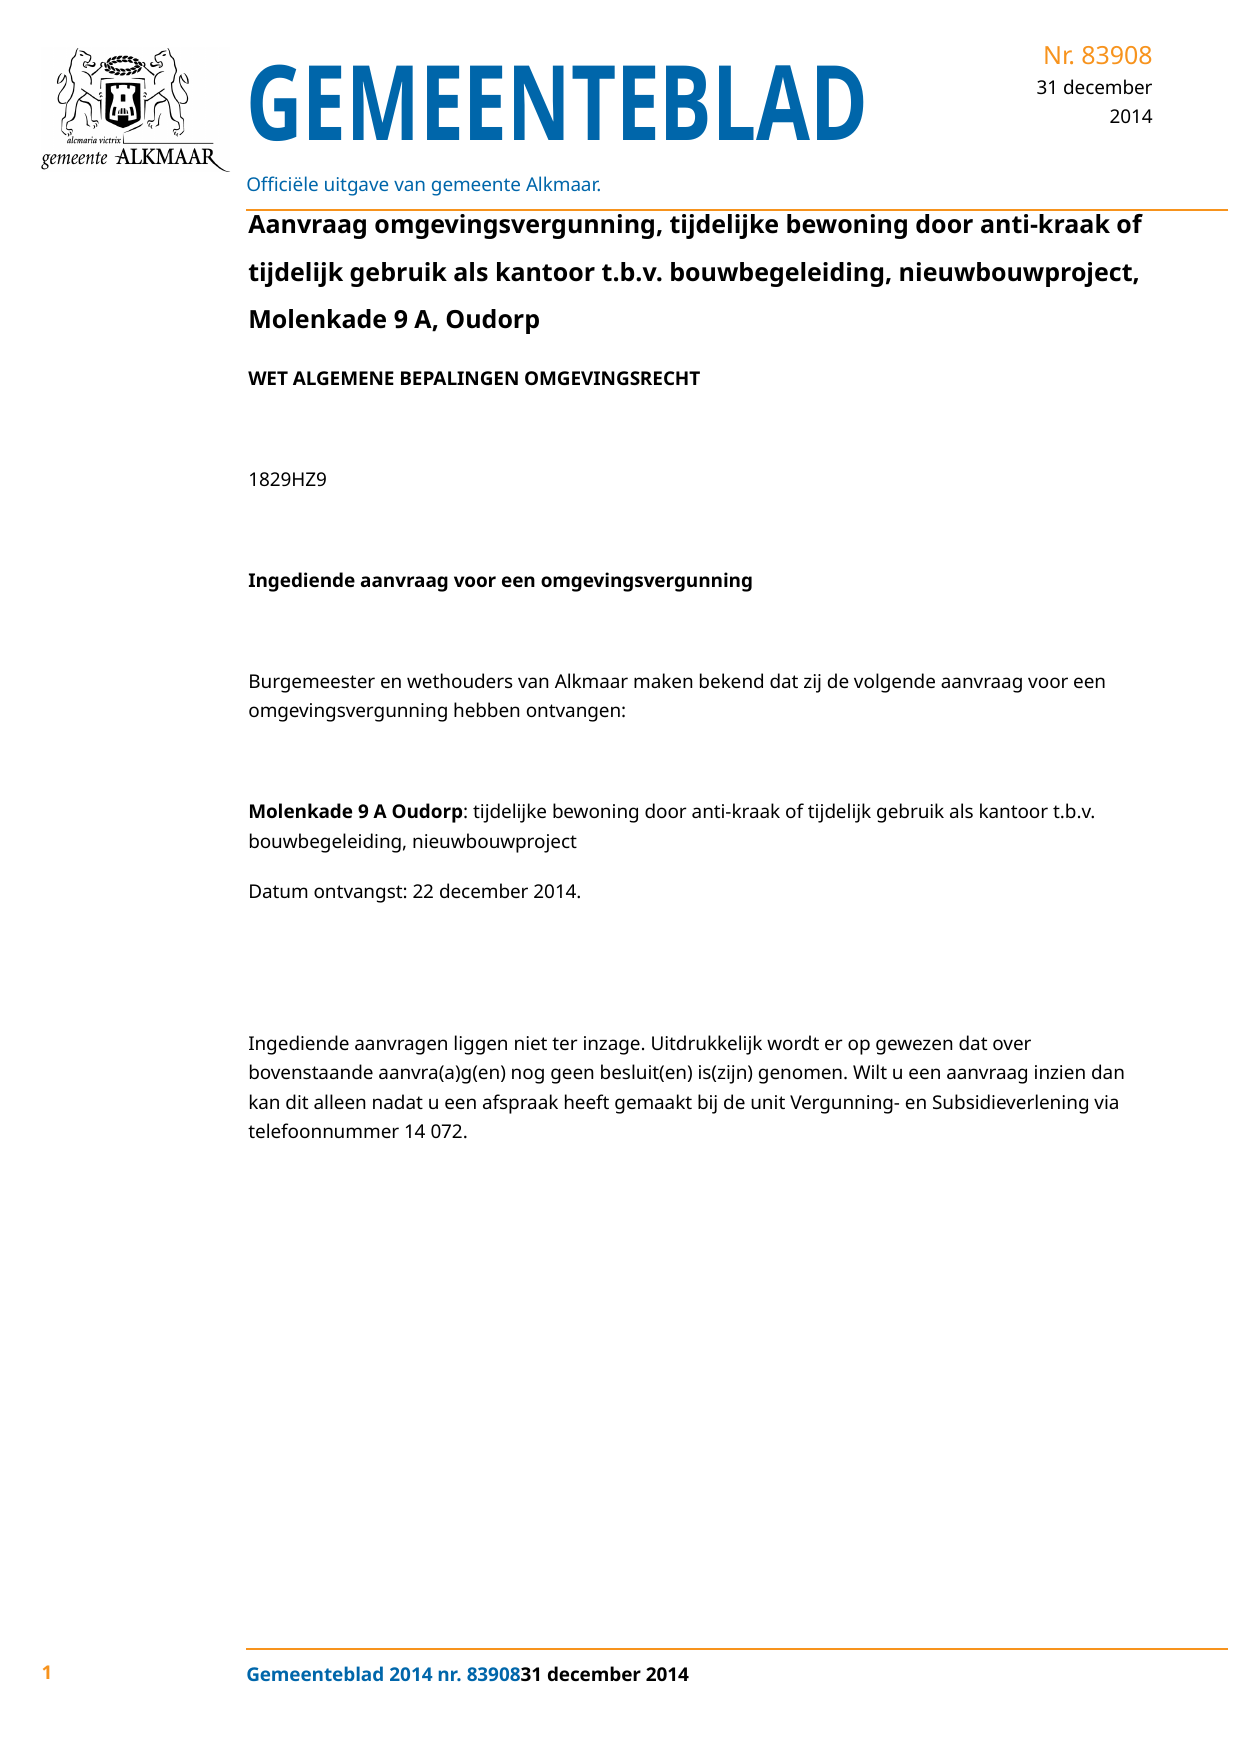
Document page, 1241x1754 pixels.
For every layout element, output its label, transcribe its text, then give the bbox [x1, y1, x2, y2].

text Aanvraag omgevingsvergunning, tijdelijke bewoning door anti-kraak of tijdelijk gebruik als kantoor t.b.v. bouwbegeleiding, nieuwbouwproject, Molenkade 9 A, Oudorp [248, 211, 1152, 336]
text WET ALGEMENE BEPALINGEN OMGEVINGSRECHT [248, 366, 1152, 391]
text Burgemeester en wethouders van Alkmaar maken bekend dat zij de volgende aanvraag voor een omgevingsvergunning hebben ontvangen: [248, 668, 1152, 723]
text Datum ontvangst: 22 december 2014. [248, 878, 1152, 904]
text 1829HZ9 [248, 466, 1152, 492]
text Molenkade 9 A Oudorp: tijdelijke bewoning door anti-kraak of tijdelijk gebruik als kantoor t.b.v. bouwbegeleiding, nieuwbouwproject [248, 798, 1152, 854]
text Ingediende aanvraag voor een omgevingsvergunning [248, 567, 1152, 593]
text Ingediende aanvragen liggen niet ter inzage. Uitdrukkelijk wordt er op gewezen dat over bovenstaande aanvra(a)g(en) nog geen besluit(en) is(zijn) genomen. Wilt u een aanvraag inzien dan kan dit alleen nadat u een afspraak heeft gemaakt bij de unit Vergunning- en Subsidieverlening via telefoonnummer 14 072. [248, 1030, 1152, 1144]
picture [41, 47, 231, 172]
